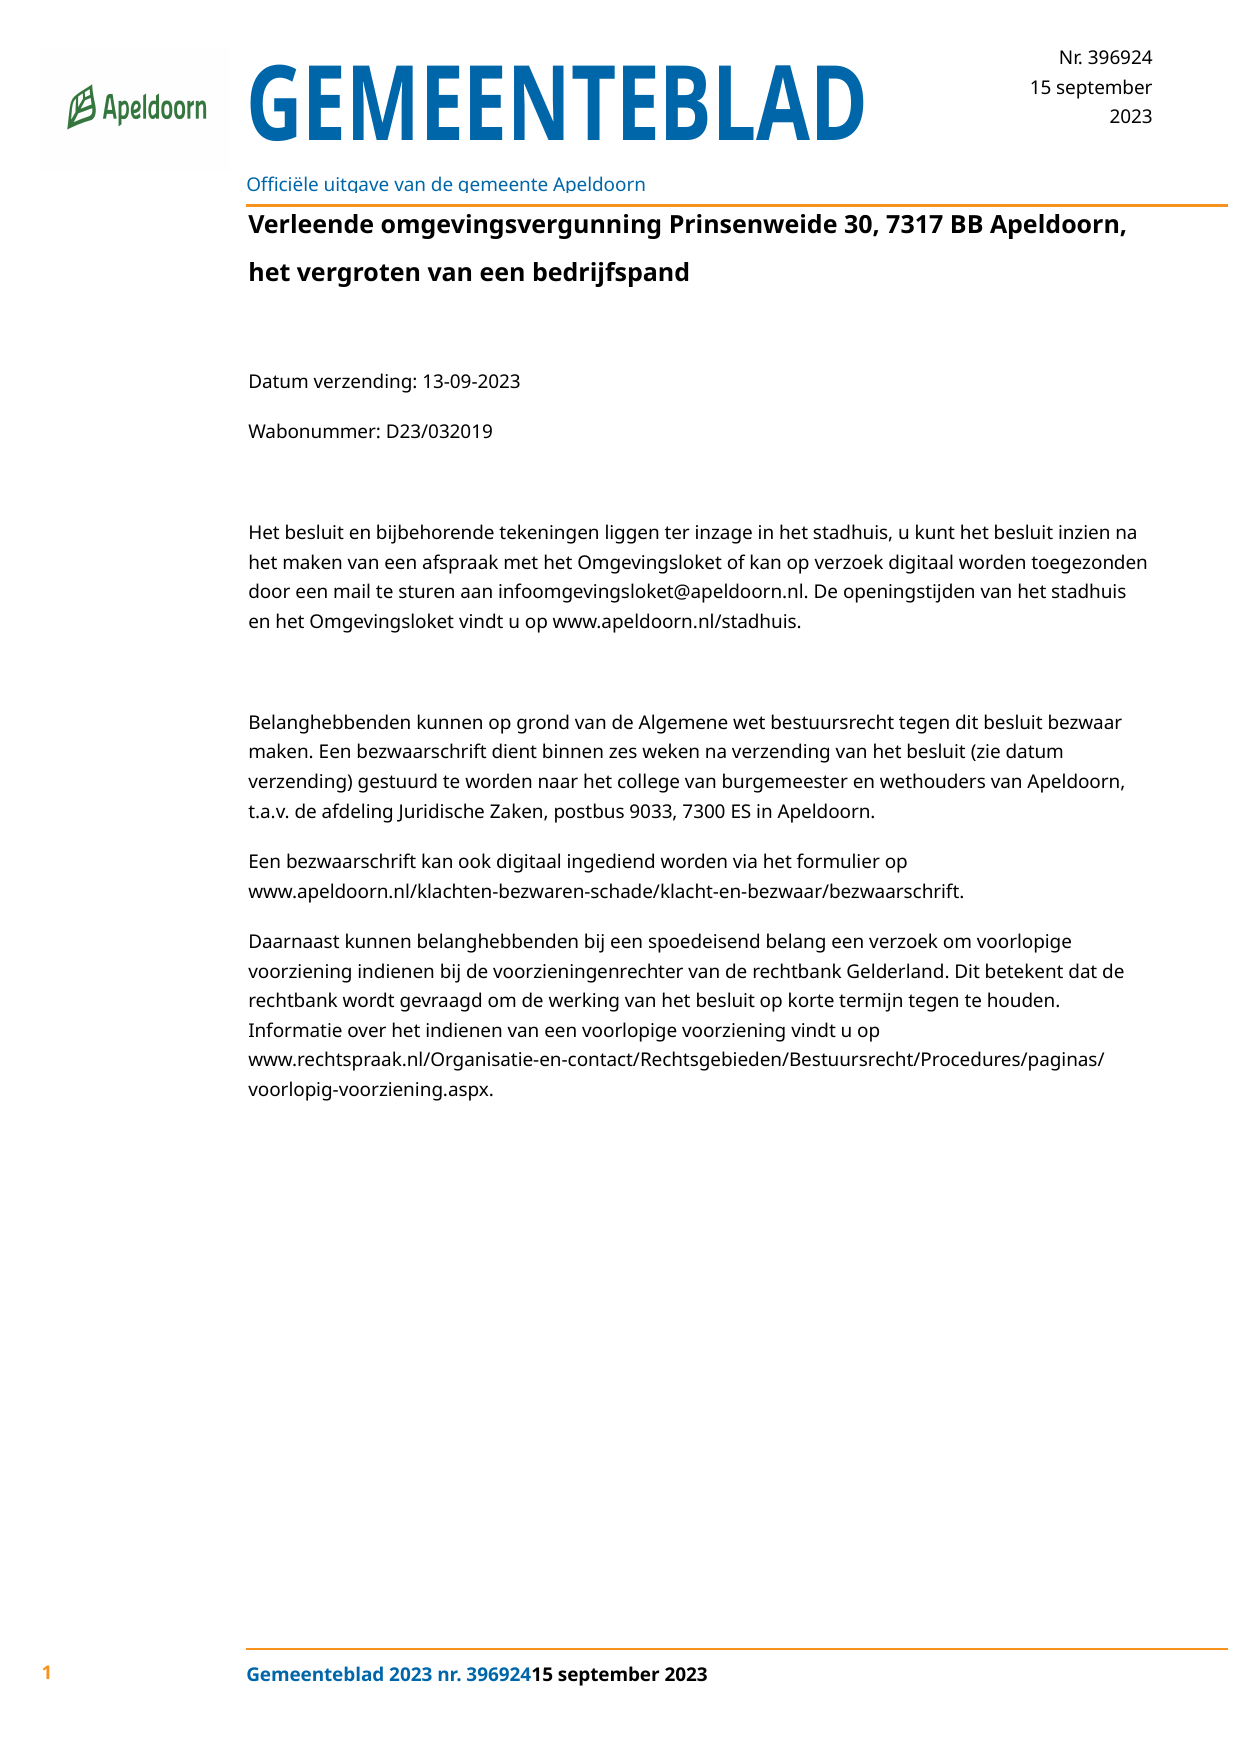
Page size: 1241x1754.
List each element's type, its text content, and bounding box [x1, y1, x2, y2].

text Wabonummer: D23/032019 [248, 419, 1152, 444]
text Een bezwaarschrift kan ook digitaal ingediend worden via het formulier op www.apeldoorn.nl/klachten-bezwaren-schade/klacht-en-bezwaar/bezwaarschrift. [248, 848, 1152, 904]
picture [41, 47, 231, 172]
text Het besluit en bijbehorende tekeningen liggen ter inzage in het stadhuis, u kunt het besluit inzien na het maken van een afspraak met het Omgevingsloket of kan op verzoek digitaal worden toegezonden door een mail te sturen aan infoomgevingsloket@apeldoorn.nl. De openingstijden van het stadhuis en het Omgevingsloket vindt u op www.apeldoorn.nl/stadhuis. [248, 519, 1152, 634]
text Belanghebbenden kunnen op grond van de Algemene wet bestuursrecht tegen dit besluit bezwaar maken. Een bezwaarschrift dient binnen zes weken na verzending van het besluit (zie datum verzending) gestuurd te worden naar het college van burgemeester en wethouders van Apeldoorn, t.a.v. de afdeling Juridische Zaken, postbus 9033, 7300 ES in Apeldoorn. [248, 709, 1152, 824]
text Daarnaast kunnen belanghebbenden bij een spoedeisend belang een verzoek om voorlopige voorziening indienen bij de voorzieningenrechter van de rechtbank Gelderland. Dit betekent dat de rechtbank wordt gevraagd om de werking van het besluit op korte termijn tegen te houden. Informatie over het indienen van een voorlopige voorziening vindt u op www.rechtspraak.nl/Organisatie-en-contact/Rechtsgebieden/Bestuursrecht/Procedures/paginas/voorlopig-voorziening.aspx. [248, 928, 1152, 1102]
text Datum verzending: 13-09-2023 [248, 368, 1152, 394]
text Verleende omgevingsvergunning Prinsenweide 30, 7317 BB Apeldoorn, het vergroten van een bedrijfspand [248, 207, 1152, 288]
